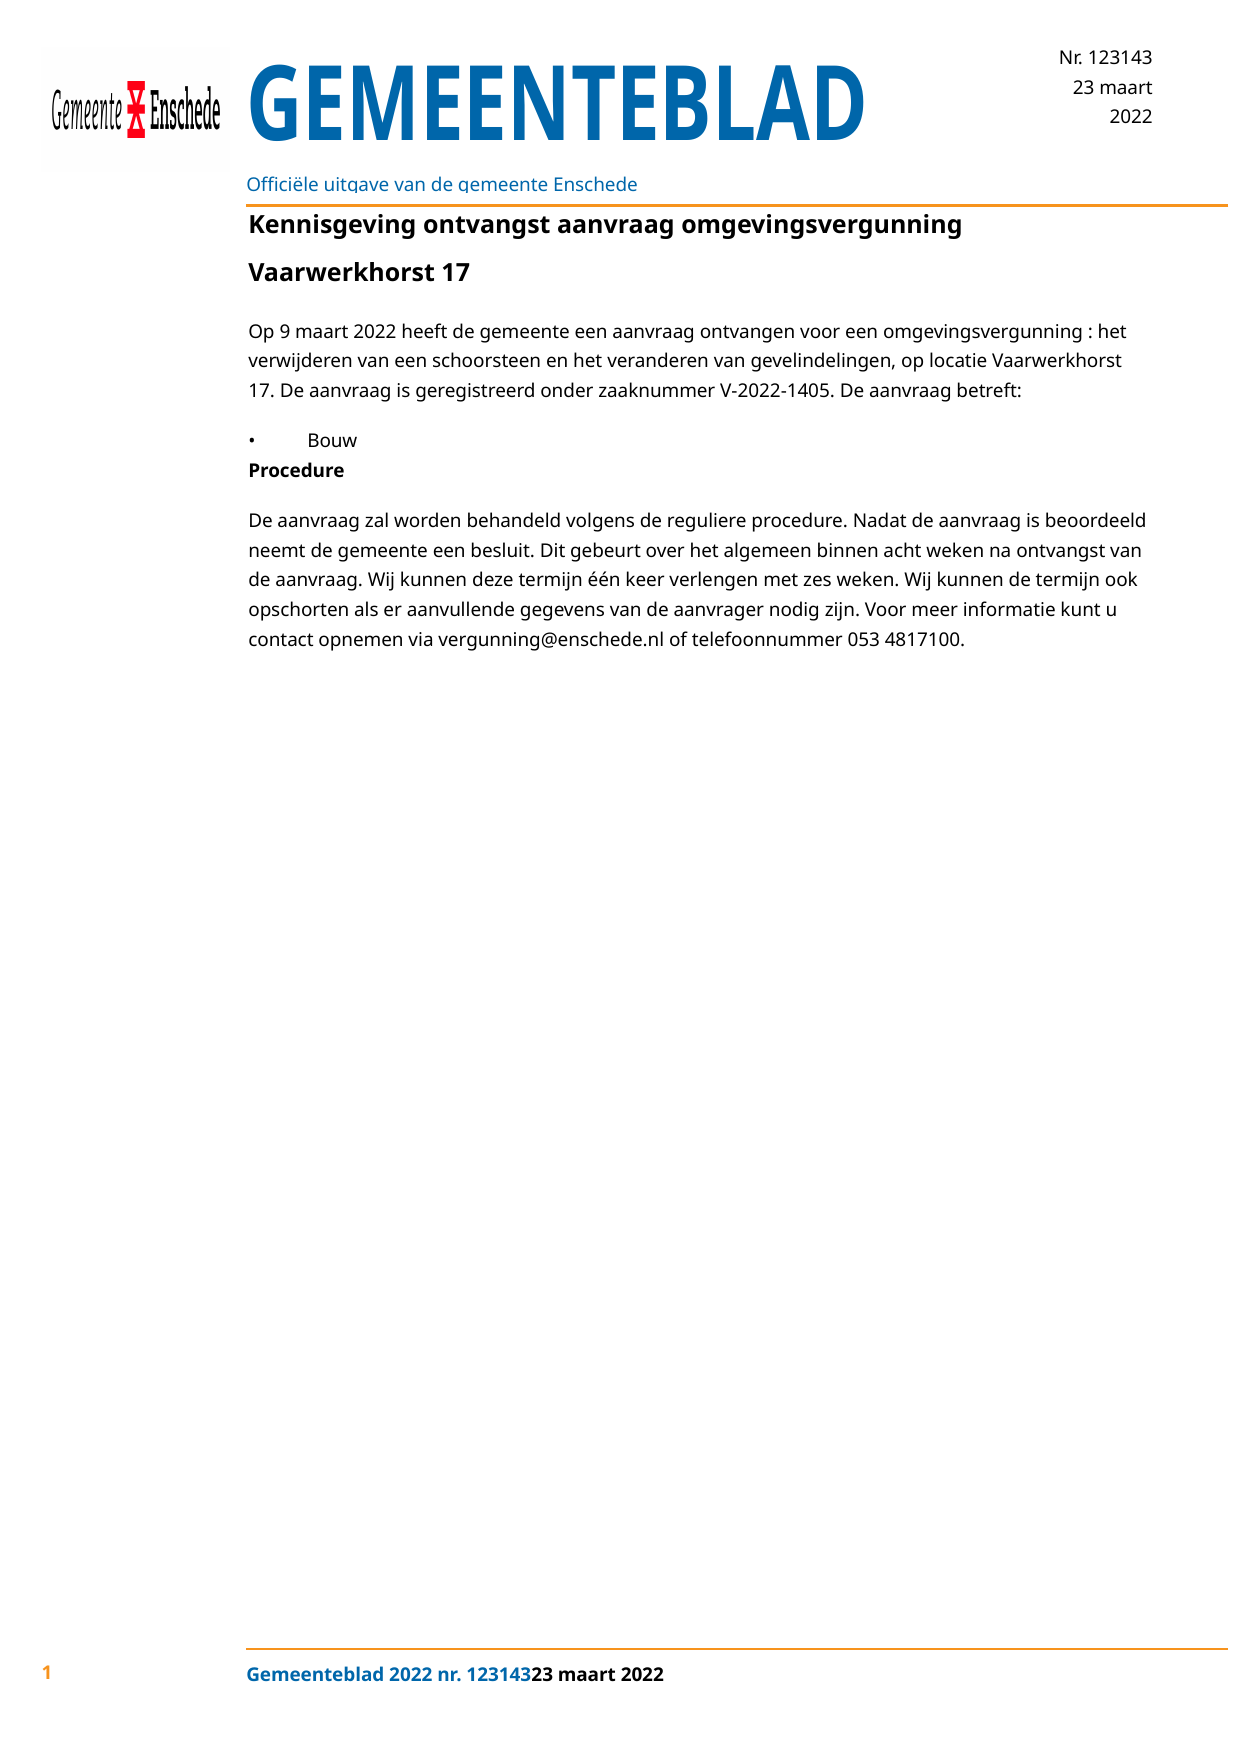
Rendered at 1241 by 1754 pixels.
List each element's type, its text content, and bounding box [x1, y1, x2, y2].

text Procedure [248, 457, 1152, 483]
picture [41, 47, 231, 172]
text De aanvraag zal worden behandeld volgens de reguliere procedure. Nadat de aanvraag is beoordeeld neemt de gemeente een besluit. Dit gebeurt over het algemeen binnen acht weken na ontvangst van de aanvraag. Wij kunnen deze termijn één keer verlengen met zes weken. Wij kunnen de termijn ook opschorten als er aanvullende gegevens van de aanvrager nodig zijn. Voor meer informatie kunt u contact opnemen via vergunning@enschede.nl of telefoonnummer 053 4817100. [248, 507, 1152, 652]
text Kennisgeving ontvangst aanvraag omgevingsvergunning Vaarwerkhorst 17 [248, 207, 1152, 288]
text Op 9 maart 2022 heeft de gemeente een aanvraag ontvangen voor een omgevingsvergunning : het verwijderen van een schoorsteen en het veranderen van gevelindelingen, op locatie Vaarwerkhorst 17. De aanvraag is geregistreerd onder zaaknummer V-2022-1405. De aanvraag betreft: [248, 318, 1152, 403]
list Bouw [248, 427, 1152, 453]
